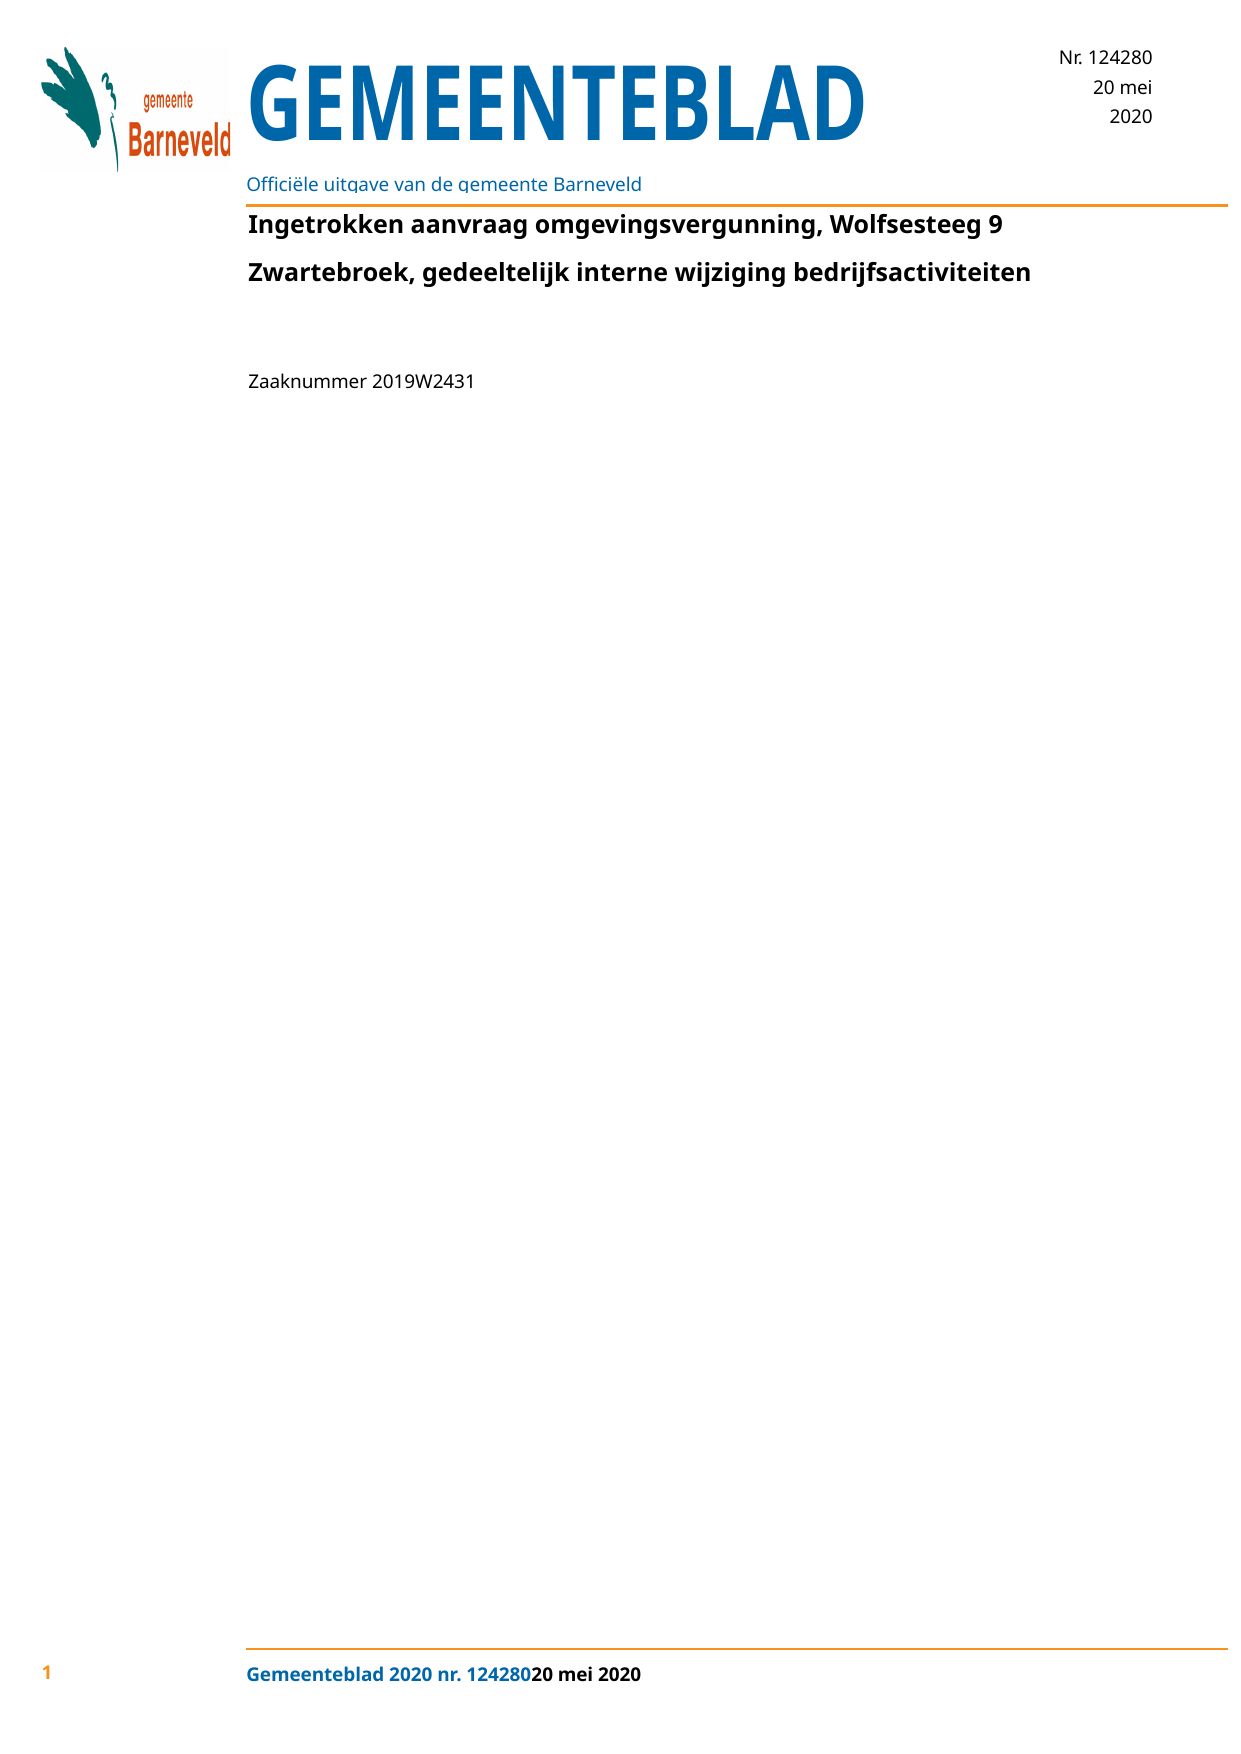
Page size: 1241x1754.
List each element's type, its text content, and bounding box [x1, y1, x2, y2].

text Zaaknummer 2019W2431 [248, 368, 1152, 394]
text Ingetrokken aanvraag omgevingsvergunning, Wolfsesteeg 9 Zwartebroek, gedeeltelijk interne wijziging bedrijfsactiviteiten [248, 207, 1152, 288]
picture [41, 47, 231, 172]
